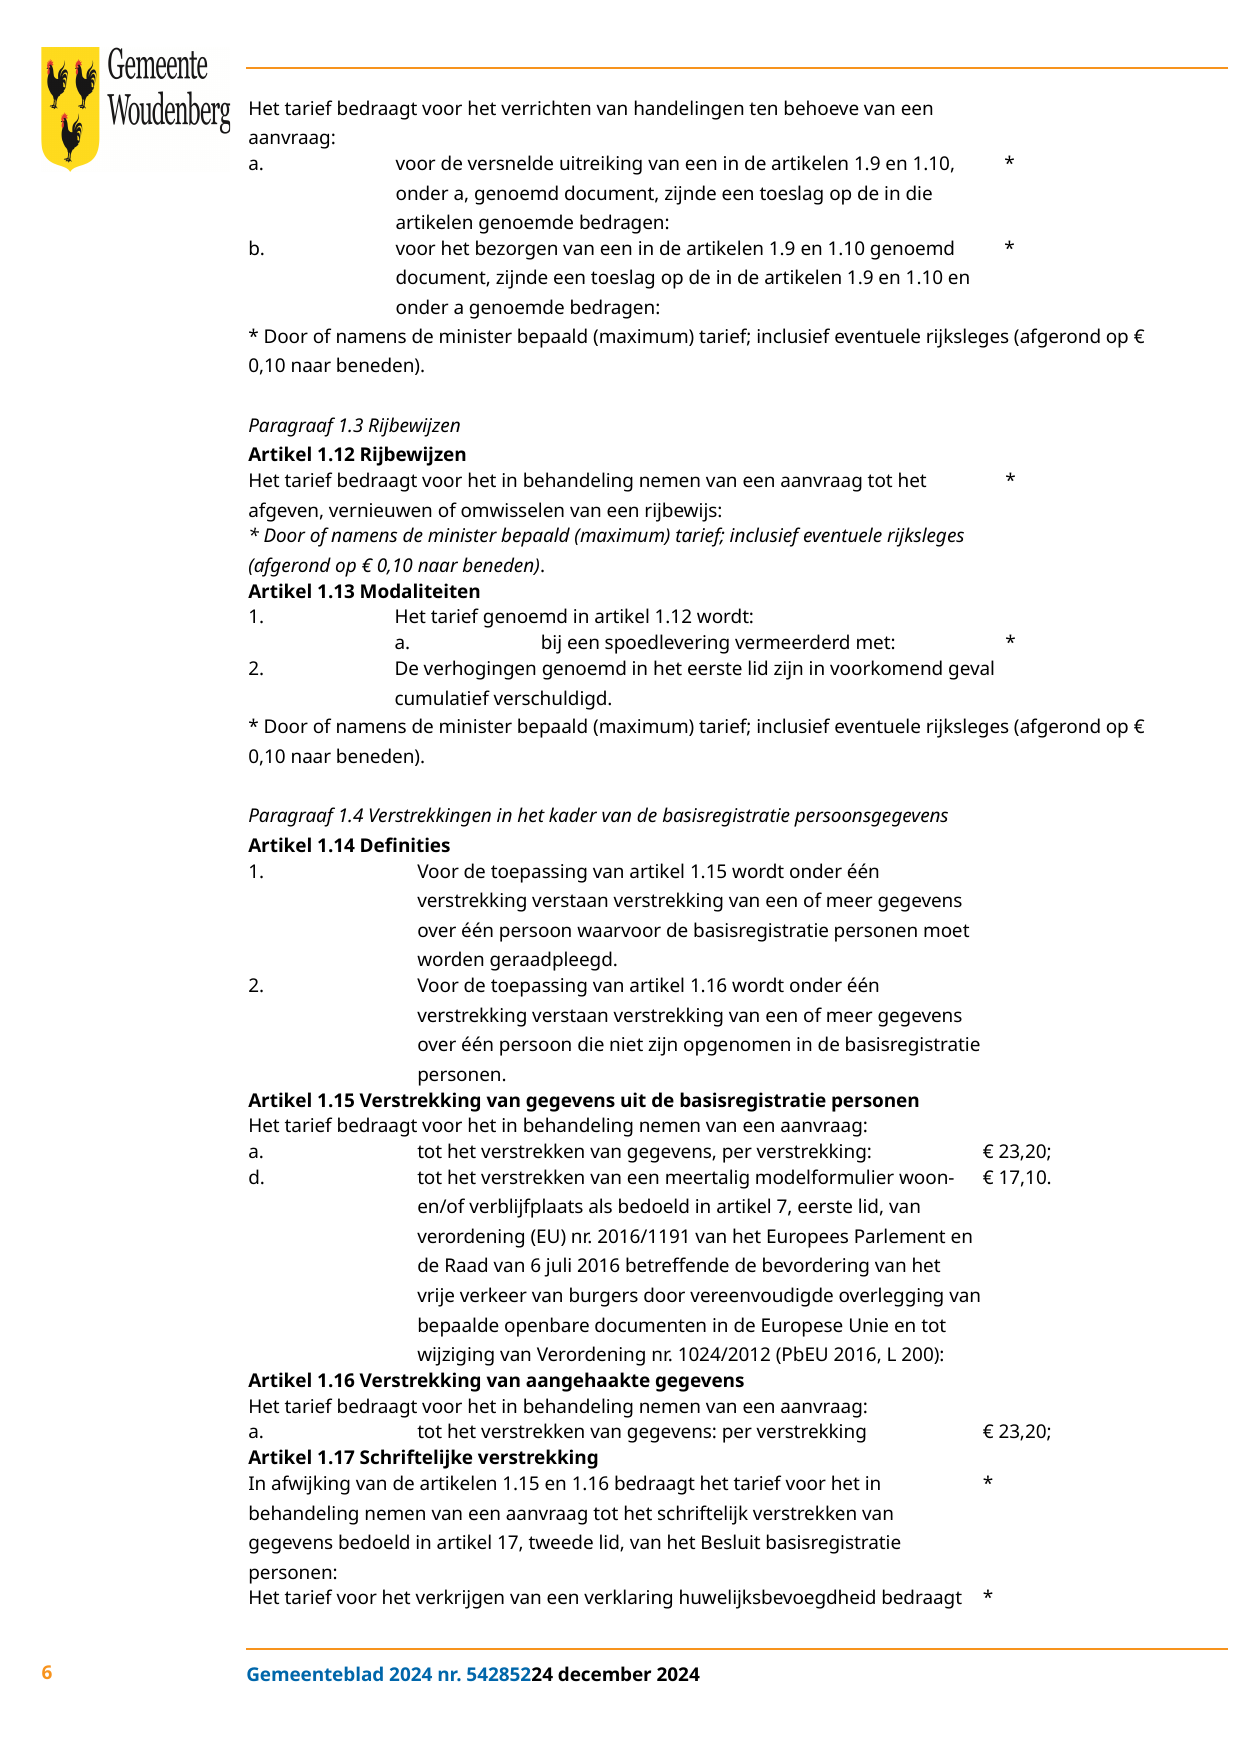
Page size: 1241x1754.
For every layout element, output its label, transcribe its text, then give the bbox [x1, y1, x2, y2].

table_cell a. [394, 629, 541, 655]
table_cell tot het verstrekken van een meertalig modelformulier woon- en/of verblijfplaats als bedoeld in artikel 7, eerste lid, van verordening (EU) nr. 2016/1191 van het Europees Parlement en de Raad van 6 juli 2016 betreffende de bevordering van het vrije verkeer van burgers door vereenvoudigde overlegging van bepaalde openbare documenten in de Europese Unie en tot wijziging van Verordening nr. 1024/2012 (PbEU 2016, L 200): [417, 1164, 983, 1367]
table_cell * [983, 1585, 1152, 1610]
table_cell Voor de toepassing van artikel 1.15 wordt onder één verstrekking verstaan verstrekking van een of meer gegevens over één persoon waarvoor de basisregistratie personen moet worden geraadpleegd. [417, 858, 983, 972]
table_header [983, 832, 1152, 858]
table_cell * [983, 1470, 1152, 1584]
table_cell * Door of namens de minister bepaald (maximum) tarief; inclusief eventuele rijksleges (afgerond op € 0,10 naar beneden). [248, 523, 1005, 578]
table_cell voor het bezorgen van een in de artikelen 1.9 en 1.10 genoemd document, zijnde een toeslag op de in de artikelen 1.9 en 1.10 en onder a genoemde bedragen: [395, 235, 1004, 320]
table_cell Het tarief bedraagt voor het in behandeling nemen van een aanvraag: [248, 1393, 983, 1419]
table_cell € 17,10. [983, 1164, 1152, 1367]
table_cell b. [248, 235, 395, 320]
table_cell * [1004, 235, 1152, 320]
table_cell * [1005, 629, 1152, 655]
table_cell Het tarief voor het verkrijgen van een verklaring huwelijksbevoegdheid bedraagt [248, 1585, 983, 1610]
table_cell d. [248, 1164, 417, 1367]
table_cell [983, 1087, 1152, 1112]
table_cell Artikel 1.15 Verstrekking van gegevens uit de basisregistratie personen [248, 1087, 983, 1112]
text Paragraaf 1.4 Verstrekkingen in het kader van de basisregistratie persoonsgegevens [248, 802, 1152, 828]
table_cell 1. [248, 858, 417, 972]
table_cell 2. [248, 972, 417, 1087]
table_cell a. [248, 1419, 417, 1444]
table_cell voor de versnelde uitreiking van een in de artikelen 1.9 en 1.10, onder a, genoemd document, zijnde een toeslag op de in die artikelen genoemde bedragen: [395, 150, 1004, 235]
table_cell [1005, 523, 1152, 578]
table_cell Artikel 1.17 Schriftelijke verstrekking [248, 1444, 983, 1470]
table_cell Artikel 1.13 Modaliteiten [248, 578, 1005, 604]
table_cell Het tarief bedraagt voor het in behandeling nemen van een aanvraag: [248, 1113, 983, 1138]
table_cell € 23,20; [983, 1138, 1152, 1164]
table_cell [983, 1444, 1152, 1470]
text * Door of namens de minister bepaald (maximum) tarief; inclusief eventuele rijksleges (afgerond op € 0,10 naar beneden). [248, 714, 1152, 769]
table_cell a. [248, 1138, 417, 1164]
table_cell [1005, 655, 1152, 710]
table_cell tot het verstrekken van gegevens: per verstrekking [417, 1419, 983, 1444]
table_cell € 23,20; [983, 1419, 1152, 1444]
table_cell [983, 1367, 1152, 1393]
table_cell 2. [248, 655, 394, 710]
text Paragraaf 1.3 Rijbewijzen [248, 412, 1152, 438]
table_cell tot het verstrekken van gegevens, per verstrekking: [417, 1138, 983, 1164]
text * Door of namens de minister bepaald (maximum) tarief; inclusief eventuele rijksleges (afgerond op € 0,10 naar beneden). [248, 323, 1152, 378]
table_cell [983, 858, 1152, 972]
table_header Artikel 1.14 Definities [248, 832, 983, 858]
table_cell [1004, 95, 1152, 150]
table_cell [1005, 578, 1152, 604]
table_cell Het tarief bedraagt voor het verrichten van handelingen ten behoeve van een aanvraag: [248, 95, 1004, 150]
table_cell 1. [248, 604, 394, 629]
table_cell Het tarief genoemd in artikel 1.12 wordt: [394, 604, 1005, 629]
table_cell a. [248, 150, 395, 235]
table_cell Het tarief bedraagt voor het in behandeling nemen van een aanvraag tot het afgeven, vernieuwen of omwisselen van een rijbewijs: [248, 467, 1005, 523]
table_cell [248, 629, 394, 655]
table_cell [983, 1113, 1152, 1138]
table_cell [1005, 604, 1152, 629]
table_cell [983, 1393, 1152, 1419]
picture [41, 47, 231, 172]
table_cell * [1005, 467, 1152, 523]
table_cell bij een spoedlevering vermeerderd met: [541, 629, 1005, 655]
table_cell De verhogingen genoemd in het eerste lid zijn in voorkomend geval cumulatief verschuldigd. [394, 655, 1005, 710]
table_cell Artikel 1.16 Verstrekking van aangehaakte gegevens [248, 1367, 983, 1393]
table_cell Voor de toepassing van artikel 1.16 wordt onder één verstrekking verstaan verstrekking van een of meer gegevens over één persoon die niet zijn opgenomen in de basisregistratie personen. [417, 972, 983, 1087]
table_cell [983, 972, 1152, 1087]
table_header Artikel 1.12 Rijbewijzen [248, 442, 1005, 467]
table_cell * [1004, 150, 1152, 235]
table_header [1005, 442, 1152, 467]
table_cell In afwijking van de artikelen 1.15 en 1.16 bedraagt het tarief voor het in behandeling nemen van een aanvraag tot het schriftelijk verstrekken van gegevens bedoeld in artikel 17, tweede lid, van het Besluit basisregistratie personen: [248, 1470, 983, 1584]
